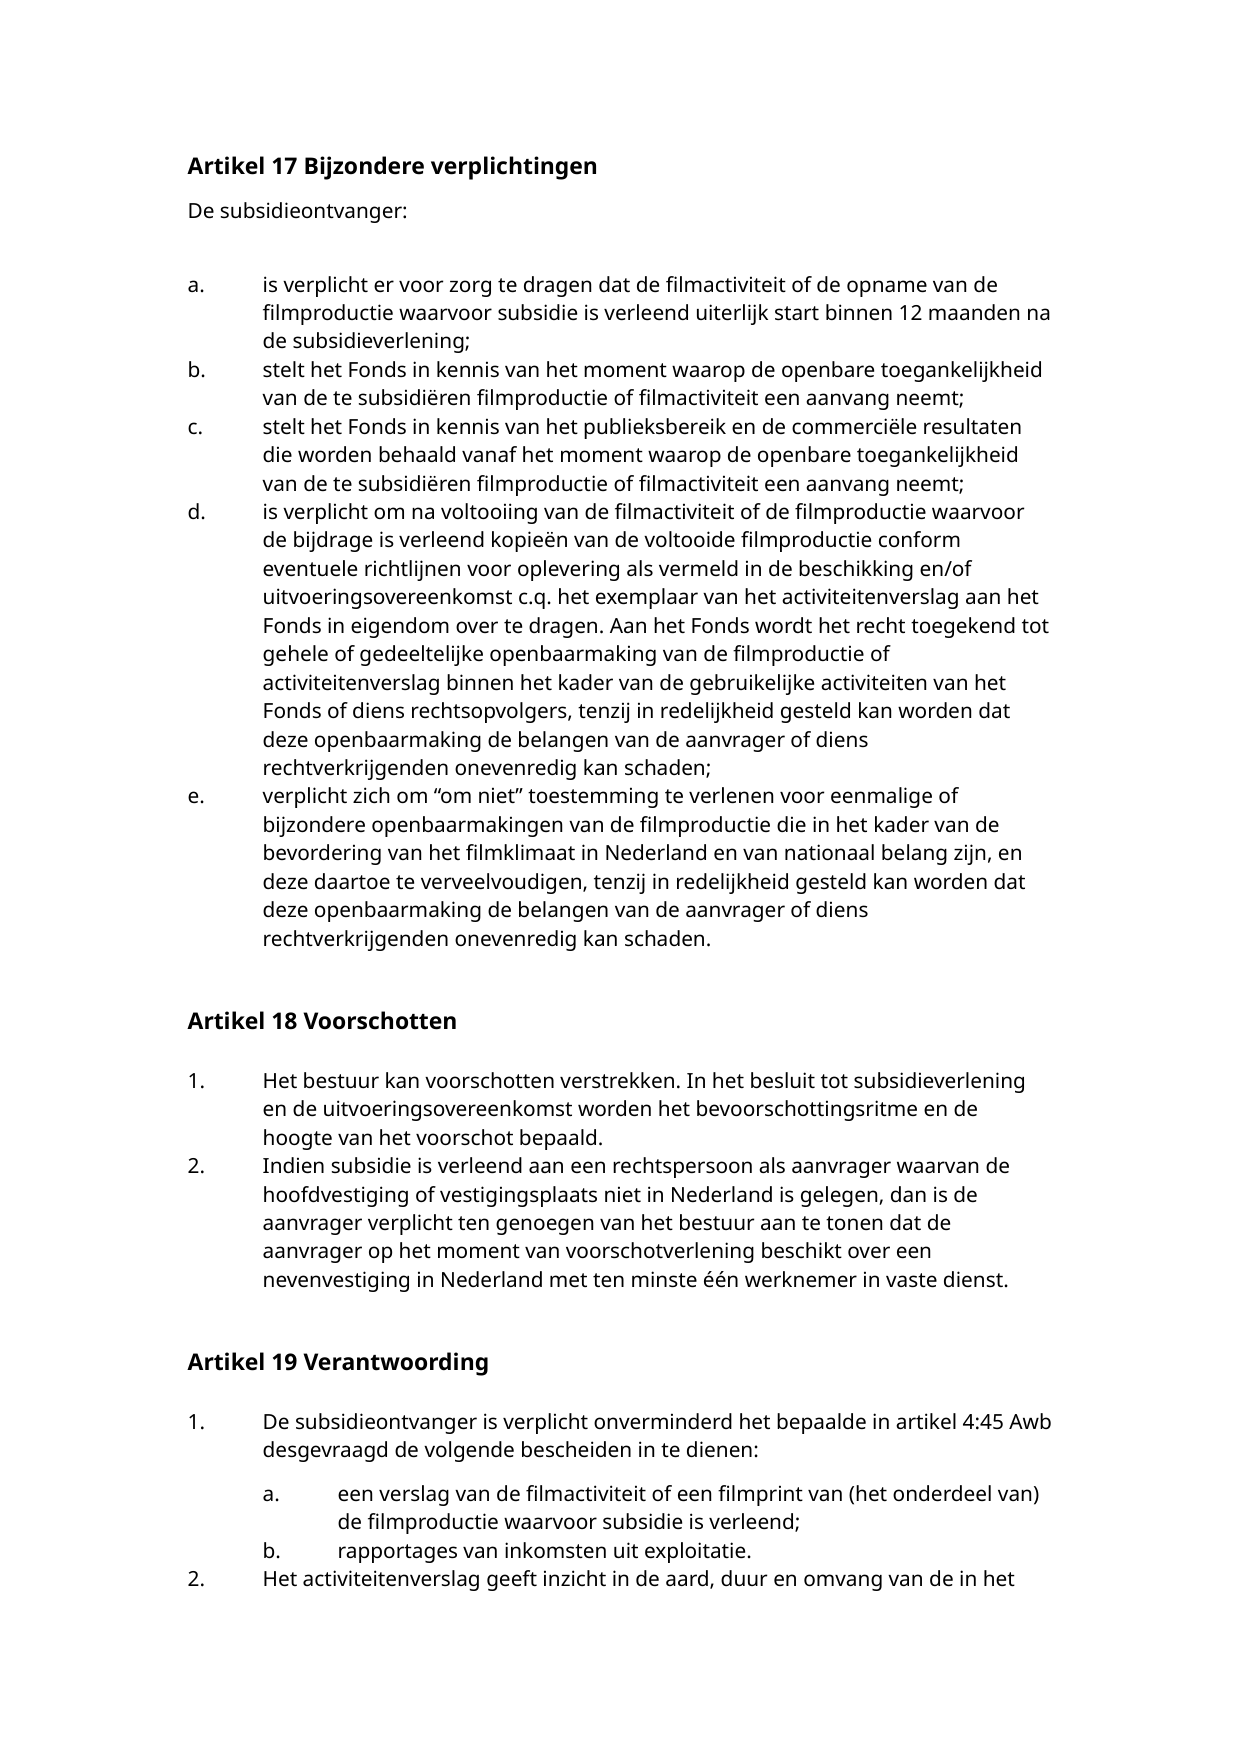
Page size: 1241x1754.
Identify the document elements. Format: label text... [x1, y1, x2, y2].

subtitle Artikel 18 Voorschotten [187, 1005, 1053, 1036]
list is verplicht om na voltooiing van de filmactiviteit of de filmproductie waarvoor de bijdrage is verleend kopieën van de voltooide filmproductie conform eventuele richtlijnen voor oplevering als vermeld in de beschikking en/of uitvoeringsovereenkomst c.q. het exemplaar van het activiteitenverslag aan het Fonds in eigendom over te dragen. Aan het Fonds wordt het recht toegekend tot gehele of gedeeltelijke openbaarmaking van de filmproductie of activiteitenverslag binnen het kader van de gebruikelijke activiteiten van het Fonds of diens rechtsopvolgers, tenzij in redelijkheid gesteld kan worden dat deze openbaarmaking de belangen van de aanvrager of diens rechtverkrijgenden onevenredig kan schaden; [187, 497, 1053, 782]
subtitle Artikel 19 Verantwoording [187, 1346, 1053, 1377]
list Het activiteitenverslag geeft inzicht in de aard, duur en omvang van de in het [187, 1564, 1053, 1593]
list Het bestuur kan voorschotten verstrekken. In het besluit tot subsidieverlening en de uitvoeringsovereenkomst worden het bevoorschottingsritme en de hoogte van het voorschot bepaald. [187, 1066, 1053, 1151]
subtitle Artikel 17 Bijzondere verplichtingen [187, 150, 1053, 181]
list is verplicht er voor zorg te dragen dat de filmactiviteit of de opname van de filmproductie waarvoor subsidie is verleend uiterlijk start binnen 12 maanden na de subsidieverlening; [187, 270, 1053, 355]
list stelt het Fonds in kennis van het moment waarop de openbare toegankelijkheid van de te subsidiëren filmproductie of filmactiviteit een aanvang neemt; [187, 355, 1053, 412]
text De subsidieontvanger: [187, 196, 1053, 225]
list stelt het Fonds in kennis van het publieksbereik en de commerciële resultaten die worden behaald vanaf het moment waarop de openbare toegankelijkheid van de te subsidiëren filmproductie of filmactiviteit een aanvang neemt; [187, 412, 1053, 497]
list een verslag van de filmactiviteit of een filmprint van (het onderdeel van) de filmproductie waarvoor subsidie is verleend; [262, 1479, 1053, 1536]
list Indien subsidie is verleend aan een rechtspersoon als aanvrager waarvan de hoofdvestiging of vestigingsplaats niet in Nederland is gelegen, dan is de aanvrager verplicht ten genoegen van het bestuur aan te tonen dat de aanvrager op het moment van voorschotverlening beschikt over een nevenvestiging in Nederland met ten minste één werknemer in vaste dienst. [187, 1151, 1053, 1293]
list rapportages van inkomsten uit exploitatie. [262, 1536, 1053, 1564]
list verplicht zich om “om niet” toestemming te verlenen voor eenmalige of bijzondere openbaarmakingen van de filmproductie die in het kader van de bevordering van het filmklimaat in Nederland en van nationaal belang zijn, en deze daartoe te verveelvoudigen, tenzij in redelijkheid gesteld kan worden dat deze openbaarmaking de belangen van de aanvrager of diens rechtverkrijgenden onevenredig kan schaden. [187, 782, 1053, 952]
list De subsidieontvanger is verplicht onverminderd het bepaalde in artikel 4:45 Awb desgevraagd de volgende bescheiden in te dienen: [187, 1407, 1053, 1464]
